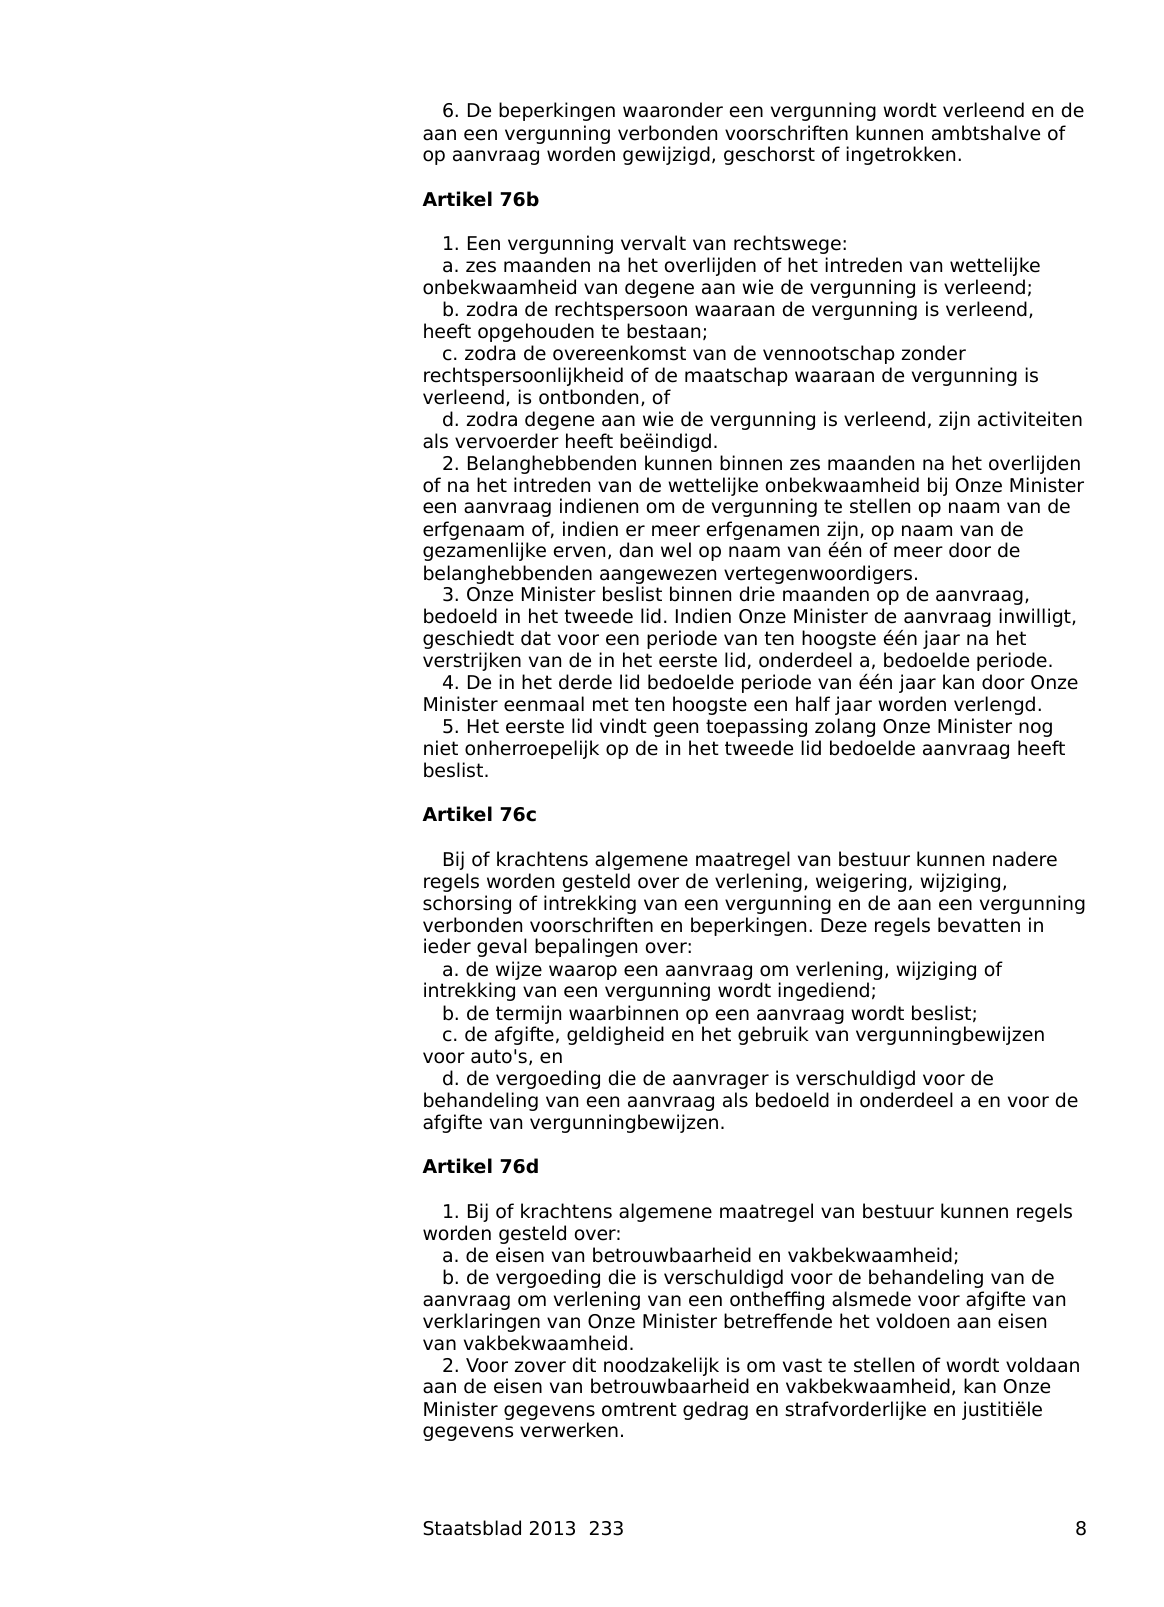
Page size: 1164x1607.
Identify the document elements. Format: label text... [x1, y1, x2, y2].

text c. zodra de overeenkomst van de vennootschap zonder rechtspersoonlijkheid of de maatschap waaraan de vergunning is verleend, is ontbonden, of [422, 343, 1087, 408]
text 1. Bij of krachtens algemene maatregel van bestuur kunnen regels worden gesteld over: [422, 1201, 1087, 1244]
text 2. Belanghebbenden kunnen binnen zes maanden na het overlijden of na het intreden van de wettelijke onbekwaamheid bij Onze Minister een aanvraag indienen om de vergunning te stellen op naam van de erfgenaam of, indien er meer erfgenamen zijn, op naam van de gezamenlijke erven, dan wel op naam van één of meer door de belanghebbenden aangewezen vertegenwoordigers. [422, 452, 1087, 584]
text 5. Het eerste lid vindt geen toepassing zolang Onze Minister nog niet onherroepelijk op de in het tweede lid bedoelde aanvraag heeft beslist. [422, 716, 1087, 782]
text 2. Voor zover dit noodzakelijk is om vast te stellen of wordt voldaan aan de eisen van betrouwbaarheid en vakbekwaamheid, kan Onze Minister gegevens omtrent gedrag en strafvorderlijke en justitiële gegevens verwerken. [422, 1354, 1087, 1442]
text b. zodra de rechtspersoon waaraan de vergunning is verleend, heeft opgehouden te bestaan; [422, 299, 1087, 343]
text b. de vergoeding die is verschuldigd voor de behandeling van de aanvraag om verlening van een ontheffing alsmede voor afgifte van verklaringen van Onze Minister betreffende het voldoen aan eisen van vakbekwaamheid. [422, 1267, 1087, 1354]
subtitle Artikel 76c [422, 804, 1087, 826]
text 3. Onze Minister beslist binnen drie maanden op de aanvraag, bedoeld in het tweede lid. Indien Onze Minister de aanvraag inwilligt, geschiedt dat voor een periode van ten hoogste één jaar na het verstrijken van de in het eerste lid, onderdeel a, bedoelde periode. [422, 584, 1087, 672]
text a. zes maanden na het overlijden of het intreden van wettelijke onbekwaamheid van degene aan wie de vergunning is verleend; [422, 255, 1087, 299]
text a. de wijze waarop een aanvraag om verlening, wijziging of intrekking van een vergunning wordt ingediend; [422, 958, 1087, 1002]
text Bij of krachtens algemene maatregel van bestuur kunnen nadere regels worden gesteld over de verlening, weigering, wijziging, schorsing of intrekking van een vergunning en de aan een vergunning verbonden voorschriften en beperkingen. Deze regels bevatten in ieder geval bepalingen over: [422, 848, 1087, 958]
text c. de afgifte, geldigheid en het gebruik van vergunningbewijzen voor auto's, en [422, 1024, 1087, 1068]
subtitle Artikel 76d [422, 1156, 1087, 1178]
text a. de eisen van betrouwbaarheid en vakbekwaamheid; [422, 1244, 1087, 1267]
text d. zodra degene aan wie de vergunning is verleend, zijn activiteiten als vervoerder heeft beëindigd. [422, 408, 1087, 452]
text 6. De beperkingen waaronder een vergunning wordt verleend en de aan een vergunning verbonden voorschriften kunnen ambtshalve of op aanvraag worden gewijzigd, geschorst of ingetrokken. [422, 100, 1087, 166]
text 4. De in het derde lid bedoelde periode van één jaar kan door Onze Minister eenmaal met ten hoogste een half jaar worden verlengd. [422, 672, 1087, 716]
subtitle Artikel 76b [422, 188, 1087, 211]
text d. de vergoeding die de aanvrager is verschuldigd voor de behandeling van een aanvraag als bedoeld in onderdeel a en voor de afgifte van vergunningbewijzen. [422, 1068, 1087, 1134]
text b. de termijn waarbinnen op een aanvraag wordt beslist; [422, 1002, 1087, 1024]
text 1. Een vergunning vervalt van rechtswege: [422, 233, 1087, 255]
